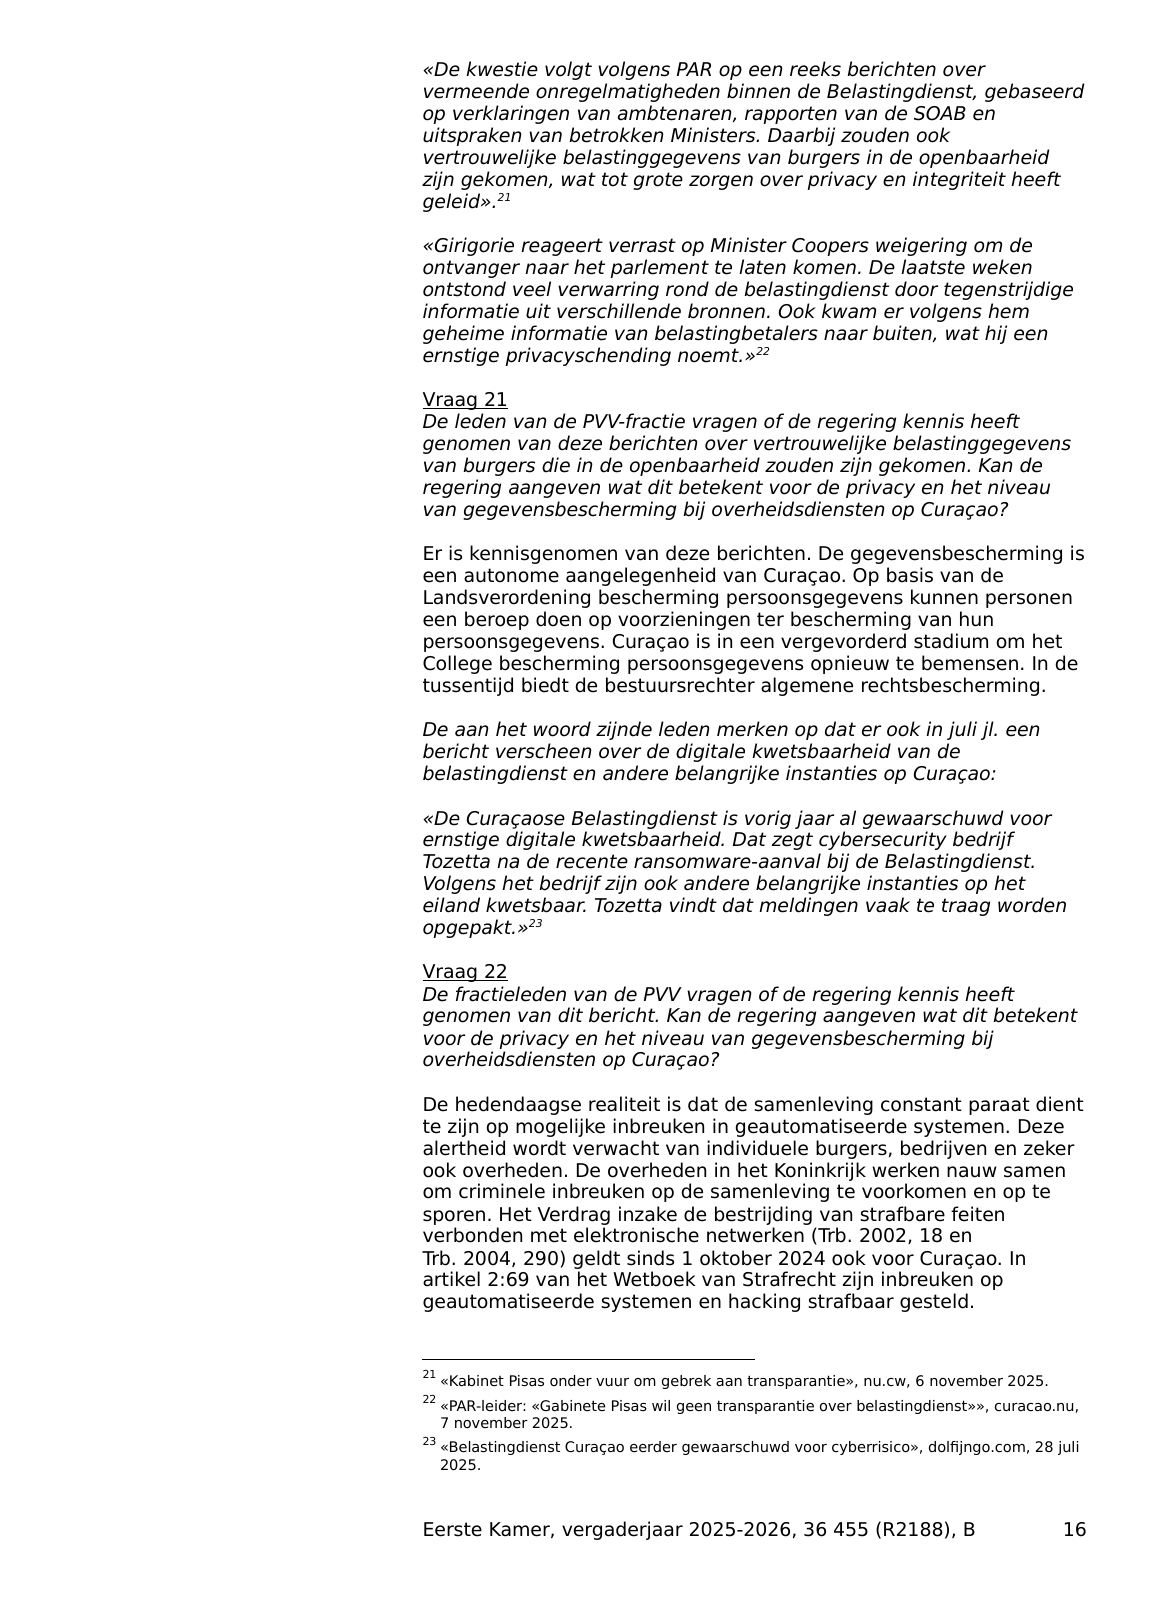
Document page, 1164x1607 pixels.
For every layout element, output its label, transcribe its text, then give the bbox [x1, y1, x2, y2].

text Er is kennisgenomen van deze berichten. De gegevensbescherming is een autonome aangelegenheid van Curaçao. Op basis van de Landsverordening bescherming persoonsgegevens kunnen personen een beroep doen op voorzieningen ter bescherming van hun persoonsgegevens. Curaçao is in een vergevorderd stadium om het College bescherming persoonsgegevens opnieuw te bemensen. In de tussentijd biedt de bestuursrechter algemene rechtsbescherming. [422, 543, 1087, 697]
text De hedendaagse realiteit is dat de samenleving constant paraat dient te zijn op mogelijke inbreuken in geautomatiseerde systemen. Deze alertheid wordt verwacht van individuele burgers, bedrijven en zeker ook overheden. De overheden in het Koninkrijk werken nauw samen om criminele inbreuken op de samenleving te voorkomen en op te sporen. Het Verdrag inzake de bestrijding van strafbare feiten verbonden met elektronische netwerken (Trb. 2002, 18 en Trb. 2004, 290) geldt sinds 1 oktober 2024 ook voor Curaçao. In artikel 2:69 van het Wetboek van Strafrecht zijn inbreuken op geautomatiseerde systemen en hacking strafbaar gesteld. [422, 1093, 1087, 1313]
text «Belastingdienst Curaçao eerder gewaarschuwd voor cyberrisico», dolfijngo.com, 28 juli 2025. [422, 1435, 1087, 1474]
text «Kabinet Pisas onder vuur om gebrek aan transparantie», nu.cw, 6 november 2025. [422, 1368, 1087, 1391]
text De aan het woord zijnde leden merken op dat er ook in juli jl. een bericht verscheen over de digitale kwetsbaarheid van de belastingdienst en andere belangrijke instanties op Curaçao: [422, 719, 1087, 785]
text «De kwestie volgt volgens PAR op een reeks berichten over vermeende onregelmatigheden binnen de Belastingdienst, gebaseerd op verklaringen van ambtenaren, rapporten van de SOAB en uitspraken van betrokken Ministers. Daarbij zouden ook vertrouwelijke belastinggegevens van burgers in de openbaarheid zijn gekomen, wat tot grote zorgen over privacy en integriteit heeft geleid». [422, 59, 1087, 213]
text Vraag 22 [422, 961, 1087, 983]
text De leden van de PVV-fractie vragen of de regering kennis heeft genomen van deze berichten over vertrouwelijke belastinggegevens van burgers die in de openbaarheid zouden zijn gekomen. Kan de regering aangeven wat dit betekent voor de privacy en het niveau van gegevensbescherming bij overheidsdiensten op Curaçao? [422, 411, 1087, 521]
text Vraag 21 [422, 389, 1087, 411]
text «PAR-leider: «Gabinete Pisas wil geen transparantie over belastingdienst»», curacao.nu, 7 november 2025. [422, 1393, 1087, 1432]
text «De Curaçaose Belastingdienst is vorig jaar al gewaarschuwd voor ernstige digitale kwetsbaarheid. Dat zegt cybersecurity bedrijf Tozetta na de recente ransomware-aanval bij de Belastingdienst. Volgens het bedrijf zijn ook andere belangrijke instanties op het eiland kwetsbaar. Tozetta vindt dat meldingen vaak te traag worden opgepakt.» [422, 807, 1087, 939]
text «Girigorie reageert verrast op Minister Coopers weigering om de ontvanger naar het parlement te laten komen. De laatste weken ontstond veel verwarring rond de belastingdienst door tegenstrijdige informatie uit verschillende bronnen. Ook kwam er volgens hem geheime informatie van belastingbetalers naar buiten, wat hij een ernstige privacyschending noemt.» [422, 235, 1087, 367]
text De fractieleden van de PVV vragen of de regering kennis heeft genomen van dit bericht. Kan de regering aangeven wat dit betekent voor de privacy en het niveau van gegevensbescherming bij overheidsdiensten op Curaçao? [422, 983, 1087, 1071]
